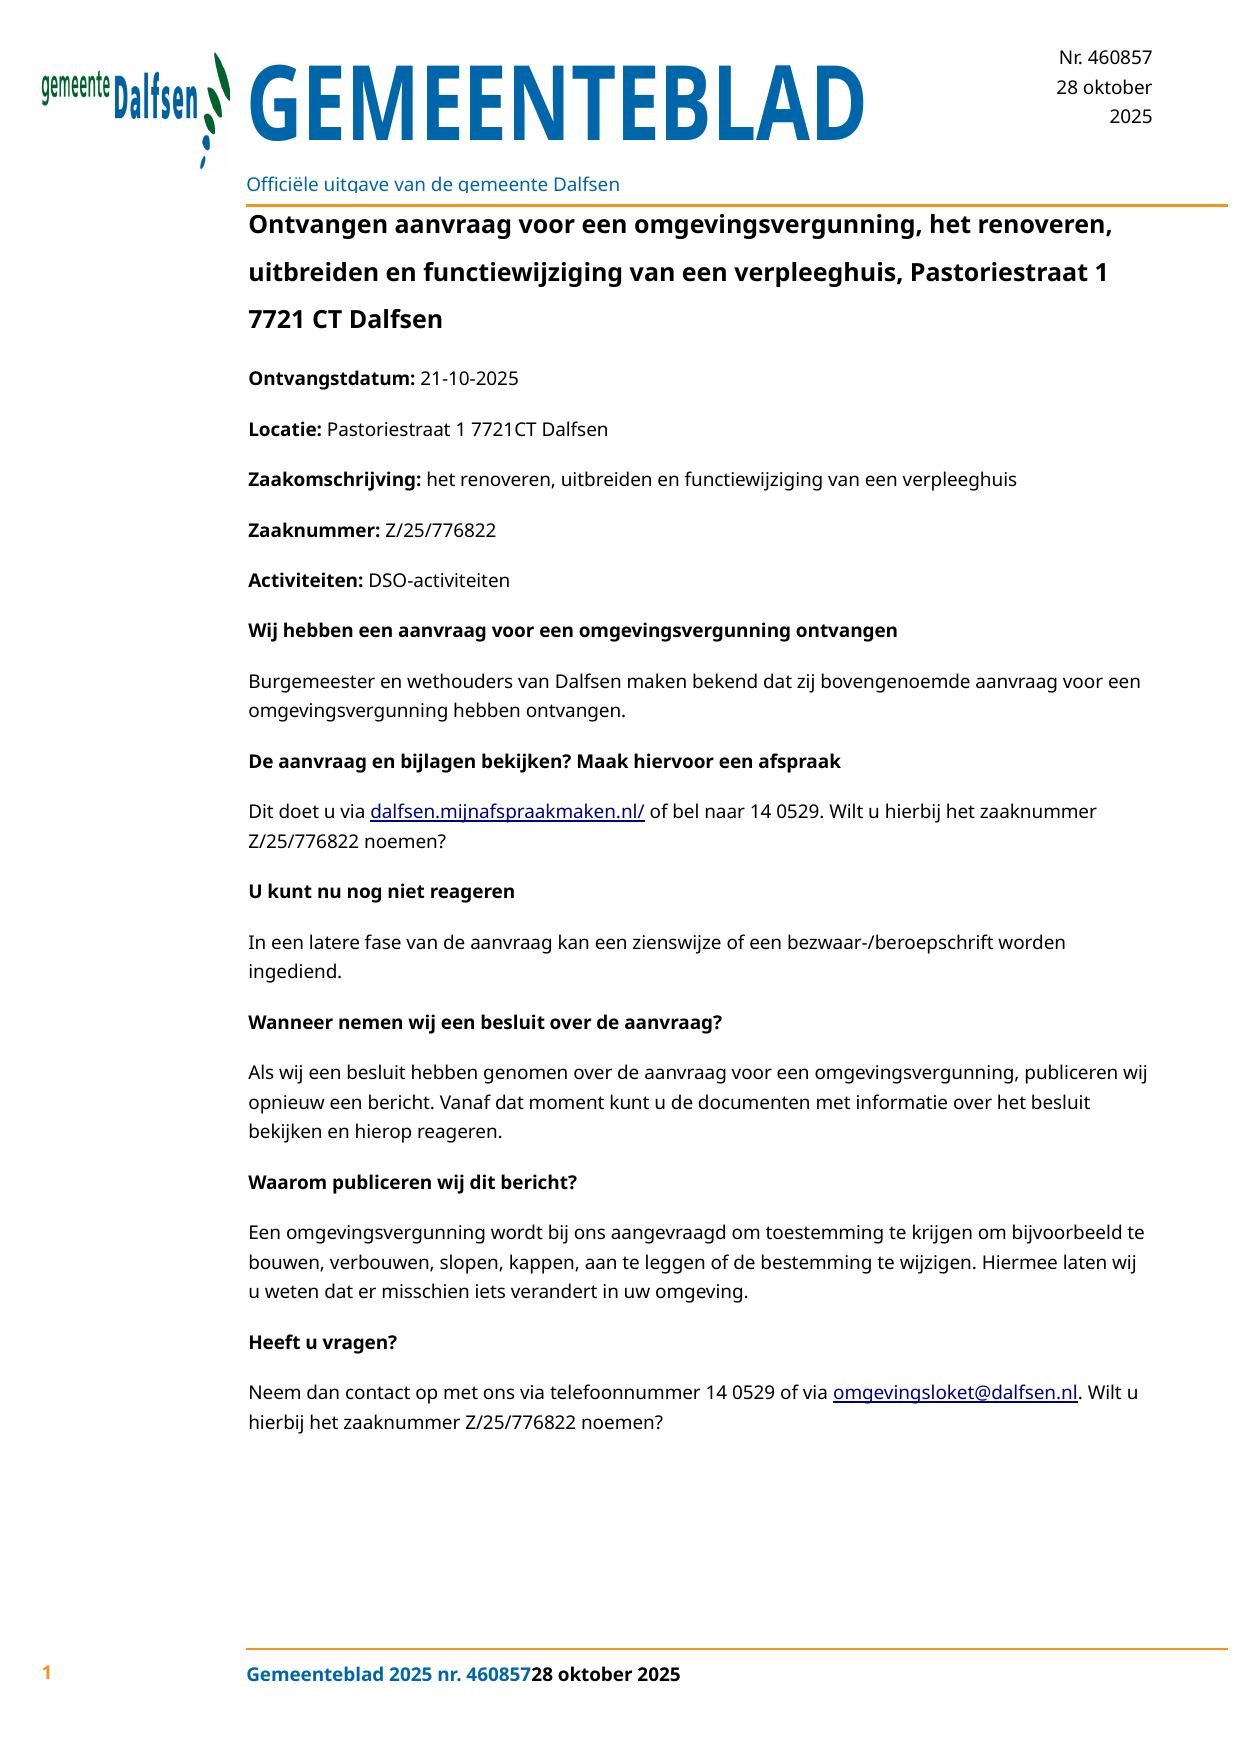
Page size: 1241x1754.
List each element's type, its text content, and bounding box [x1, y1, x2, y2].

text Een omgevingsvergunning wordt bij ons aangevraagd om toestemming te krijgen om bijvoorbeeld te bouwen, verbouwen, slopen, kappen, aan te leggen of de bestemming te wijzigen. Hiermee laten wij u weten dat er misschien iets verandert in uw omgeving. [248, 1219, 1152, 1304]
text Zaakomschrijving: het renoveren, uitbreiden en functiewijziging van een verpleeghuis [248, 466, 1152, 492]
text Ontvangstdatum: 21-10-2025 [248, 366, 1152, 391]
text Als wij een besluit hebben genomen over de aanvraag voor een omgevingsvergunning, publiceren wij opnieuw een bericht. Vanaf dat moment kunt u de documenten met informatie over het besluit bekijken en hierop reageren. [248, 1059, 1152, 1144]
text Wanneer nemen wij een besluit over de aanvraag? [248, 1009, 1152, 1034]
text Zaaknummer: Z/25/776822 [248, 517, 1152, 542]
text U kunt nu nog niet reageren [248, 878, 1152, 904]
text Ontvangen aanvraag voor een omgevingsvergunning, het renoveren, uitbreiden en functiewijziging van een verpleeghuis, Pastoriestraat 1 7721 CT Dalfsen [248, 207, 1152, 336]
text Neem dan contact op met ons via telefoonnummer 14 0529 of via omgevingsloket@dalfsen.nl. Wilt u hierbij het zaaknummer Z/25/776822 noemen? [248, 1379, 1152, 1434]
text In een latere fase van de aanvraag kan een zienswijze of een bezwaar-/beroepschrift worden ingediend. [248, 929, 1152, 984]
text Dit doet u via dalfsen.mijnafspraakmaken.nl/ of bel naar 14 0529. Wilt u hierbij het zaaknummer Z/25/776822 noemen? [248, 798, 1152, 854]
text Locatie: Pastoriestraat 1 7721CT Dalfsen [248, 416, 1152, 442]
text Wij hebben een aanvraag voor een omgevingsvergunning ontvangen [248, 618, 1152, 643]
text Heeft u vragen? [248, 1329, 1152, 1354]
text Activiteiten: DSO-activiteiten [248, 567, 1152, 593]
picture [41, 47, 231, 172]
text Waarom publiceren wij dit bericht? [248, 1169, 1152, 1194]
text De aanvraag en bijlagen bekijken? Maak hiervoor een afspraak [248, 748, 1152, 774]
text Burgemeester en wethouders van Dalfsen maken bekend dat zij bovengenoemde aanvraag voor een omgevingsvergunning hebben ontvangen. [248, 668, 1152, 723]
